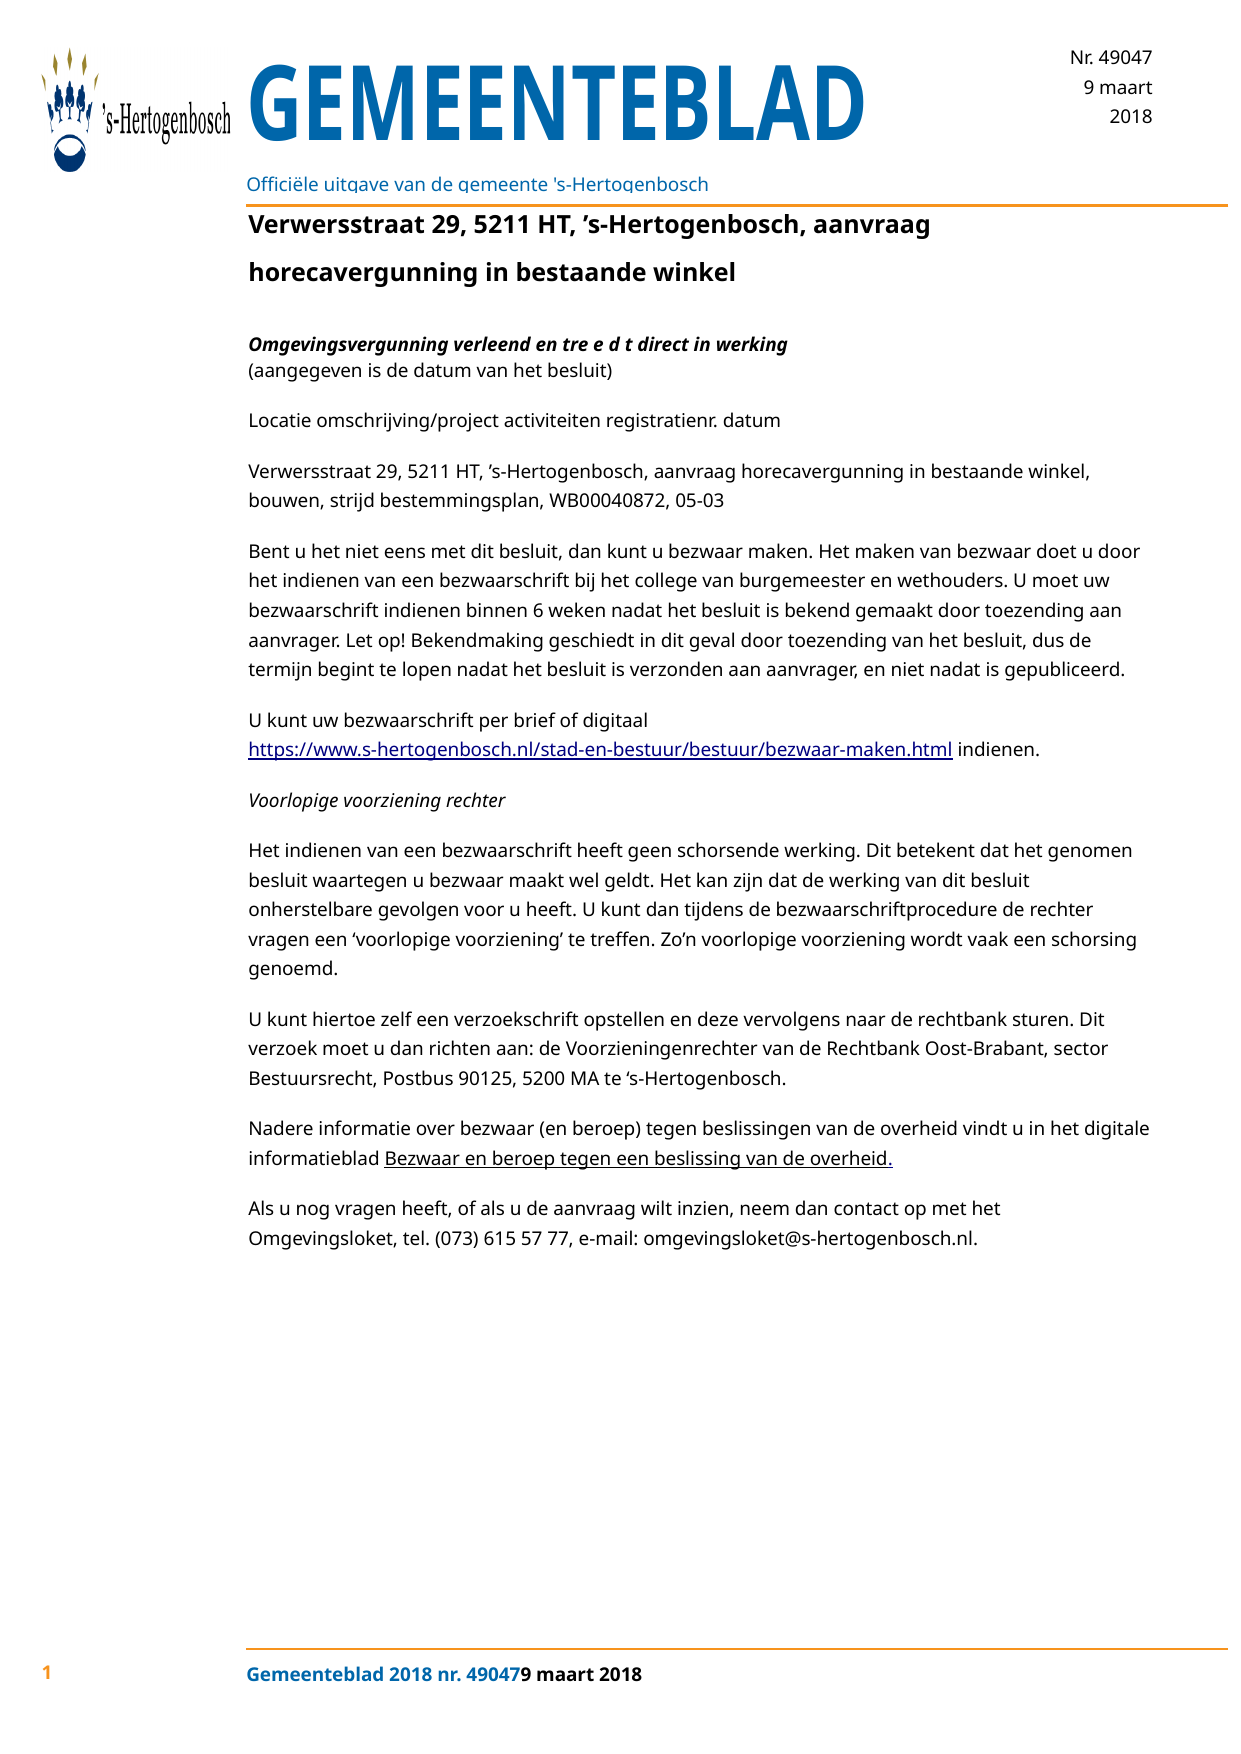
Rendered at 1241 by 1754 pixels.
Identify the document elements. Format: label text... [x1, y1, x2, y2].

text Als u nog vragen heeft, of als u de aanvraag wilt inzien, neem dan contact op met het Omgevingsloket, tel. (073) 615 57 77, e-mail: omgevingsloket@s-hertogenbosch.nl. [248, 1196, 1152, 1251]
picture [41, 47, 231, 172]
text Bent u het niet eens met dit besluit, dan kunt u bezwaar maken. Het maken van bezwaar doet u door het indienen van een bezwaarschrift bij het college van burgemeester en wethouders. U moet uw bezwaarschrift indienen binnen 6 weken nadat het besluit is bekend gemaakt door toezending aan aanvrager. Let op! Bekendmaking geschiedt in dit geval door toezending van het besluit, dus de termijn begint te lopen nadat het besluit is verzonden aan aanvrager, en niet nadat is gepubliceerd. [248, 538, 1152, 682]
text Locatie omschrijving/project activiteiten registratienr. datum [248, 408, 1152, 433]
text U kunt uw bezwaarschrift per brief of digitaal https://www.s-hertogenbosch.nl/stad-en-bestuur/bestuur/bezwaar-maken.html indienen. [248, 707, 1152, 762]
text Verwersstraat 29, 5211 HT, ’s-Hertogenbosch, aanvraag horecavergunning in bestaande winkel, bouwen, strijd bestemmingsplan, WB00040872, 05-03 [248, 458, 1152, 513]
text U kunt hiertoe zelf een verzoekschrift opstellen en deze vervolgens naar de rechtbank sturen. Dit verzoek moet u dan richten aan: de Voorzieningenrechter van de Rechtbank Oost-Brabant, sector Bestuursrecht, Postbus 90125, 5200 MA te ‘s-Hertogenbosch. [248, 1006, 1152, 1091]
text (aangegeven is de datum van het besluit) [248, 357, 1152, 383]
text Omgevingsvergunning verleend en tre e d t direct in werking [248, 331, 1152, 357]
text Verwersstraat 29, 5211 HT, ’s-Hertogenbosch, aanvraag horecavergunning in bestaande winkel [248, 207, 1152, 288]
text Het indienen van een bezwaarschrift heeft geen schorsende werking. Dit betekent dat het genomen besluit waartegen u bezwaar maakt wel geldt. Het kan zijn dat de werking van dit besluit onherstelbare gevolgen voor u heeft. U kunt dan tijdens de bezwaarschriftprocedure de rechter vragen een ‘voorlopige voorziening’ te treffen. Zo’n voorlopige voorziening wordt vaak een schorsing genoemd. [248, 837, 1152, 981]
text Voorlopige voorziening rechter [248, 787, 1152, 812]
text Nadere informatie over bezwaar (en beroep) tegen beslissingen van de overheid vindt u in het digitale informatieblad Bezwaar en beroep tegen een beslissing van de overheid. [248, 1116, 1152, 1171]
